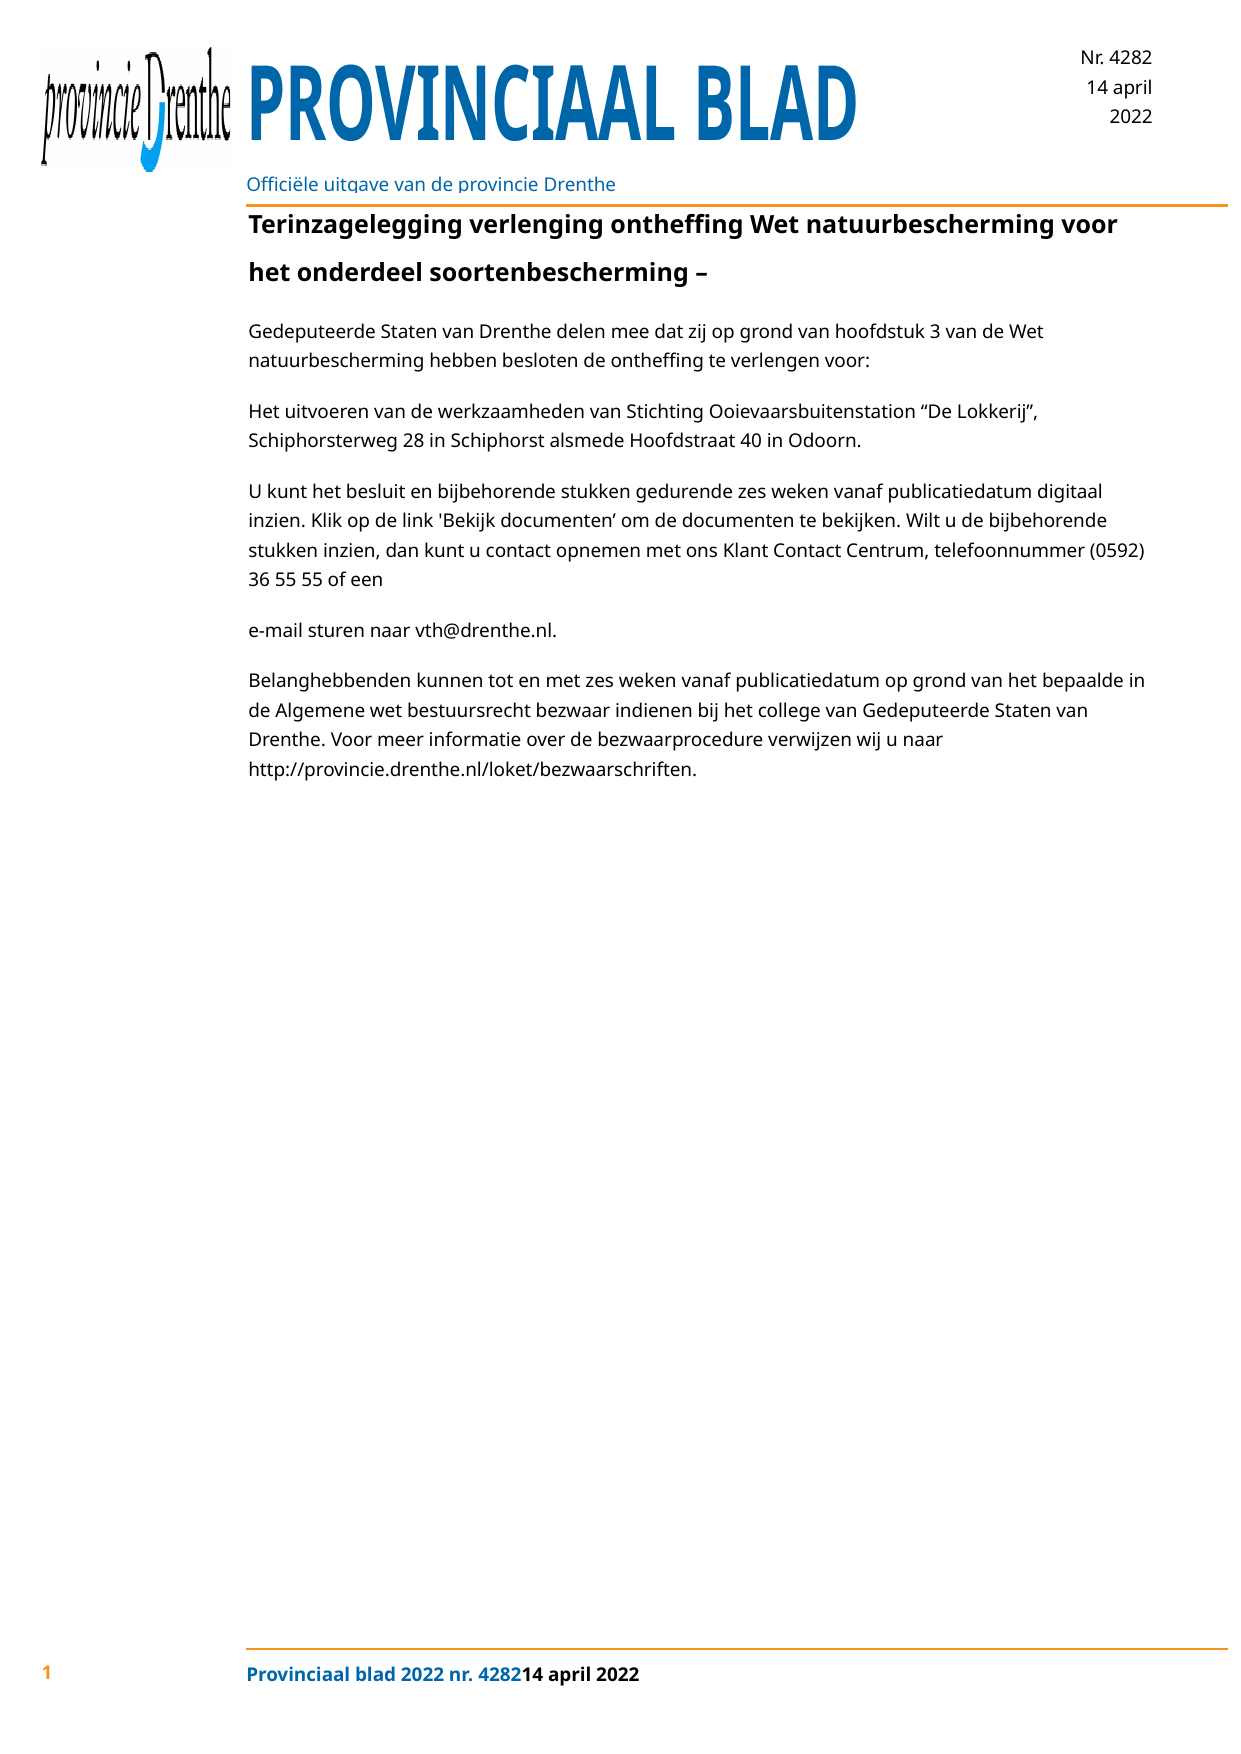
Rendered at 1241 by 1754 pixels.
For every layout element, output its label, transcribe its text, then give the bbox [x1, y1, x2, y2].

text Gedeputeerde Staten van Drenthe delen mee dat zij op grond van hoofdstuk 3 van de Wet natuurbescherming hebben besloten de ontheffing te verlengen voor: [248, 318, 1152, 373]
text U kunt het besluit en bijbehorende stukken gedurende zes weken vanaf publicatiedatum digitaal inzien. Klik op de link 'Bekijk documenten’ om de documenten te bekijken. Wilt u de bijbehorende stukken inzien, dan kunt u contact opnemen met ons Klant Contact Centrum, telefoonnummer (0592) 36 55 55 of een [248, 478, 1152, 592]
text Het uitvoeren van de werkzaamheden van Stichting Ooievaarsbuitenstation “De Lokkerij”, Schiphorsterweg 28 in Schiphorst alsmede Hoofdstraat 40 in Odoorn. [248, 398, 1152, 453]
text Terinzagelegging verlenging ontheffing Wet natuurbescherming voor het onderdeel soortenbescherming – [248, 207, 1152, 288]
text Belanghebbenden kunnen tot en met zes weken vanaf publicatiedatum op grond van het bepaalde in de Algemene wet bestuursrecht bezwaar indienen bij het college van Gedeputeerde Staten van Drenthe. Voor meer informatie over de bezwaarprocedure verwijzen wij u naar http://provincie.drenthe.nl/loket/bezwaarschriften. [248, 667, 1152, 782]
text e-mail sturen naar vth@drenthe.nl. [248, 617, 1152, 643]
picture [41, 47, 231, 172]
